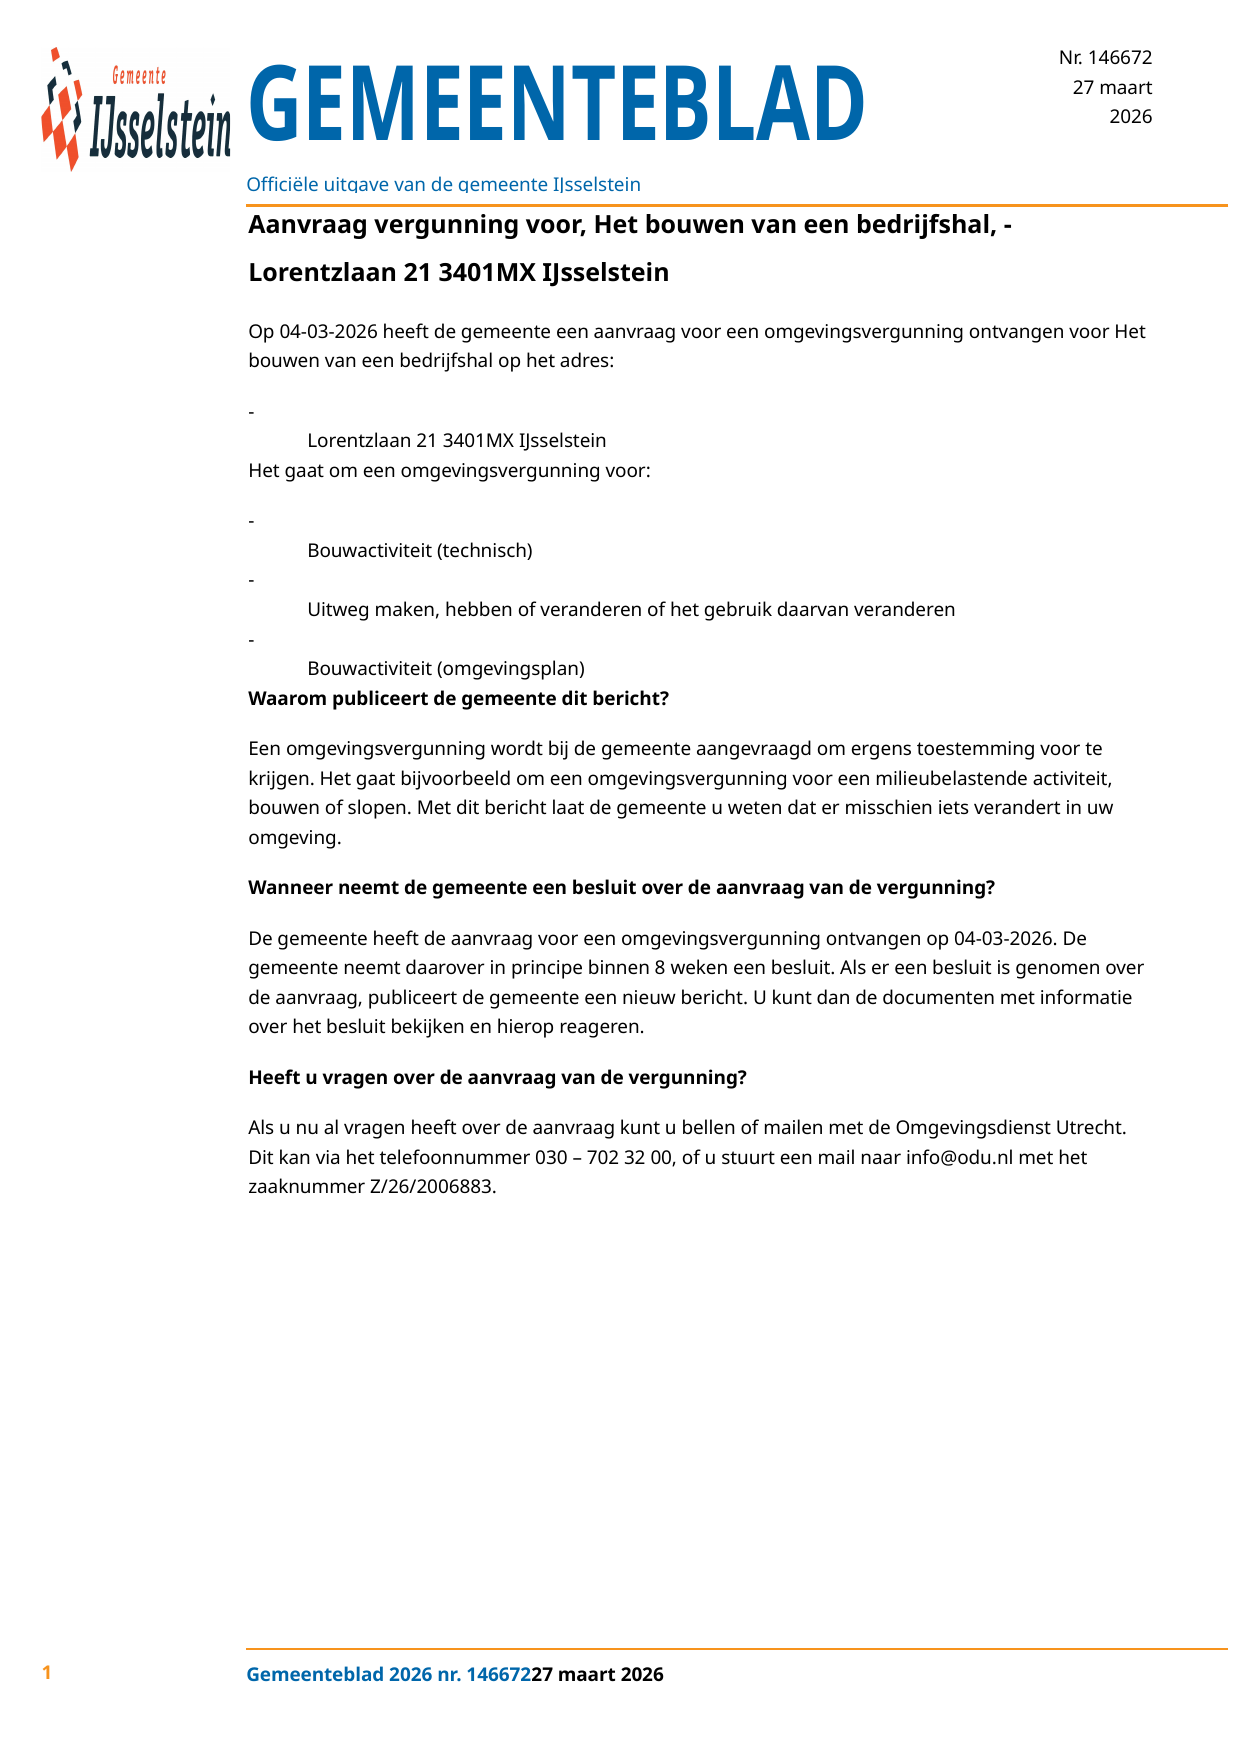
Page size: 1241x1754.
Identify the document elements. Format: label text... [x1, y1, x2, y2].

text Als u nu al vragen heeft over de aanvraag kunt u bellen of mailen met de Omgevingsdienst Utrecht. Dit kan via het telefoonnummer 030 – 702 32 00, of u stuurt een mail naar info@odu.nl met het zaaknummer Z/26/2006883. [248, 1114, 1152, 1199]
text Op 04-03-2026 heeft de gemeente een aanvraag voor een omgevingsvergunning ontvangen voor Het bouwen van een bedrijfshal op het adres: [248, 318, 1152, 373]
text Heeft u vragen over de aanvraag van de vergunning? [248, 1064, 1152, 1090]
text Waarom publiceert de gemeente dit bericht? [248, 685, 1152, 711]
list Bouwactiviteit (omgevingsplan) [248, 655, 1152, 681]
text Wanneer neemt de gemeente een besluit over de aanvraag van de vergunning? [248, 874, 1152, 900]
list Bouwactiviteit (technisch) [248, 537, 1152, 563]
text De gemeente heeft de aanvraag voor een omgevingsvergunning ontvangen op 04-03-2026. De gemeente neemt daarover in principe binnen 8 weken een besluit. Als er een besluit is genomen over de aanvraag, publiceert de gemeente een nieuw bericht. U kunt dan de documenten met informatie over het besluit bekijken en hierop reageren. [248, 925, 1152, 1039]
text Een omgevingsvergunning wordt bij de gemeente aangevraagd om ergens toestemming voor te krijgen. Het gaat bijvoorbeeld om een omgevingsvergunning voor een milieubelastende activiteit, bouwen of slopen. Met dit bericht laat de gemeente u weten dat er misschien iets verandert in uw omgeving. [248, 735, 1152, 850]
list Uitweg maken, hebben of veranderen of het gebruik daarvan veranderen [248, 596, 1152, 622]
picture [41, 47, 231, 172]
text Het gaat om een omgevingsvergunning voor: [248, 457, 1152, 483]
list Lorentzlaan 21 3401MX IJsselstein [248, 427, 1152, 453]
text Aanvraag vergunning voor, Het bouwen van een bedrijfshal, -Lorentzlaan 21 3401MX IJsselstein [248, 207, 1152, 288]
